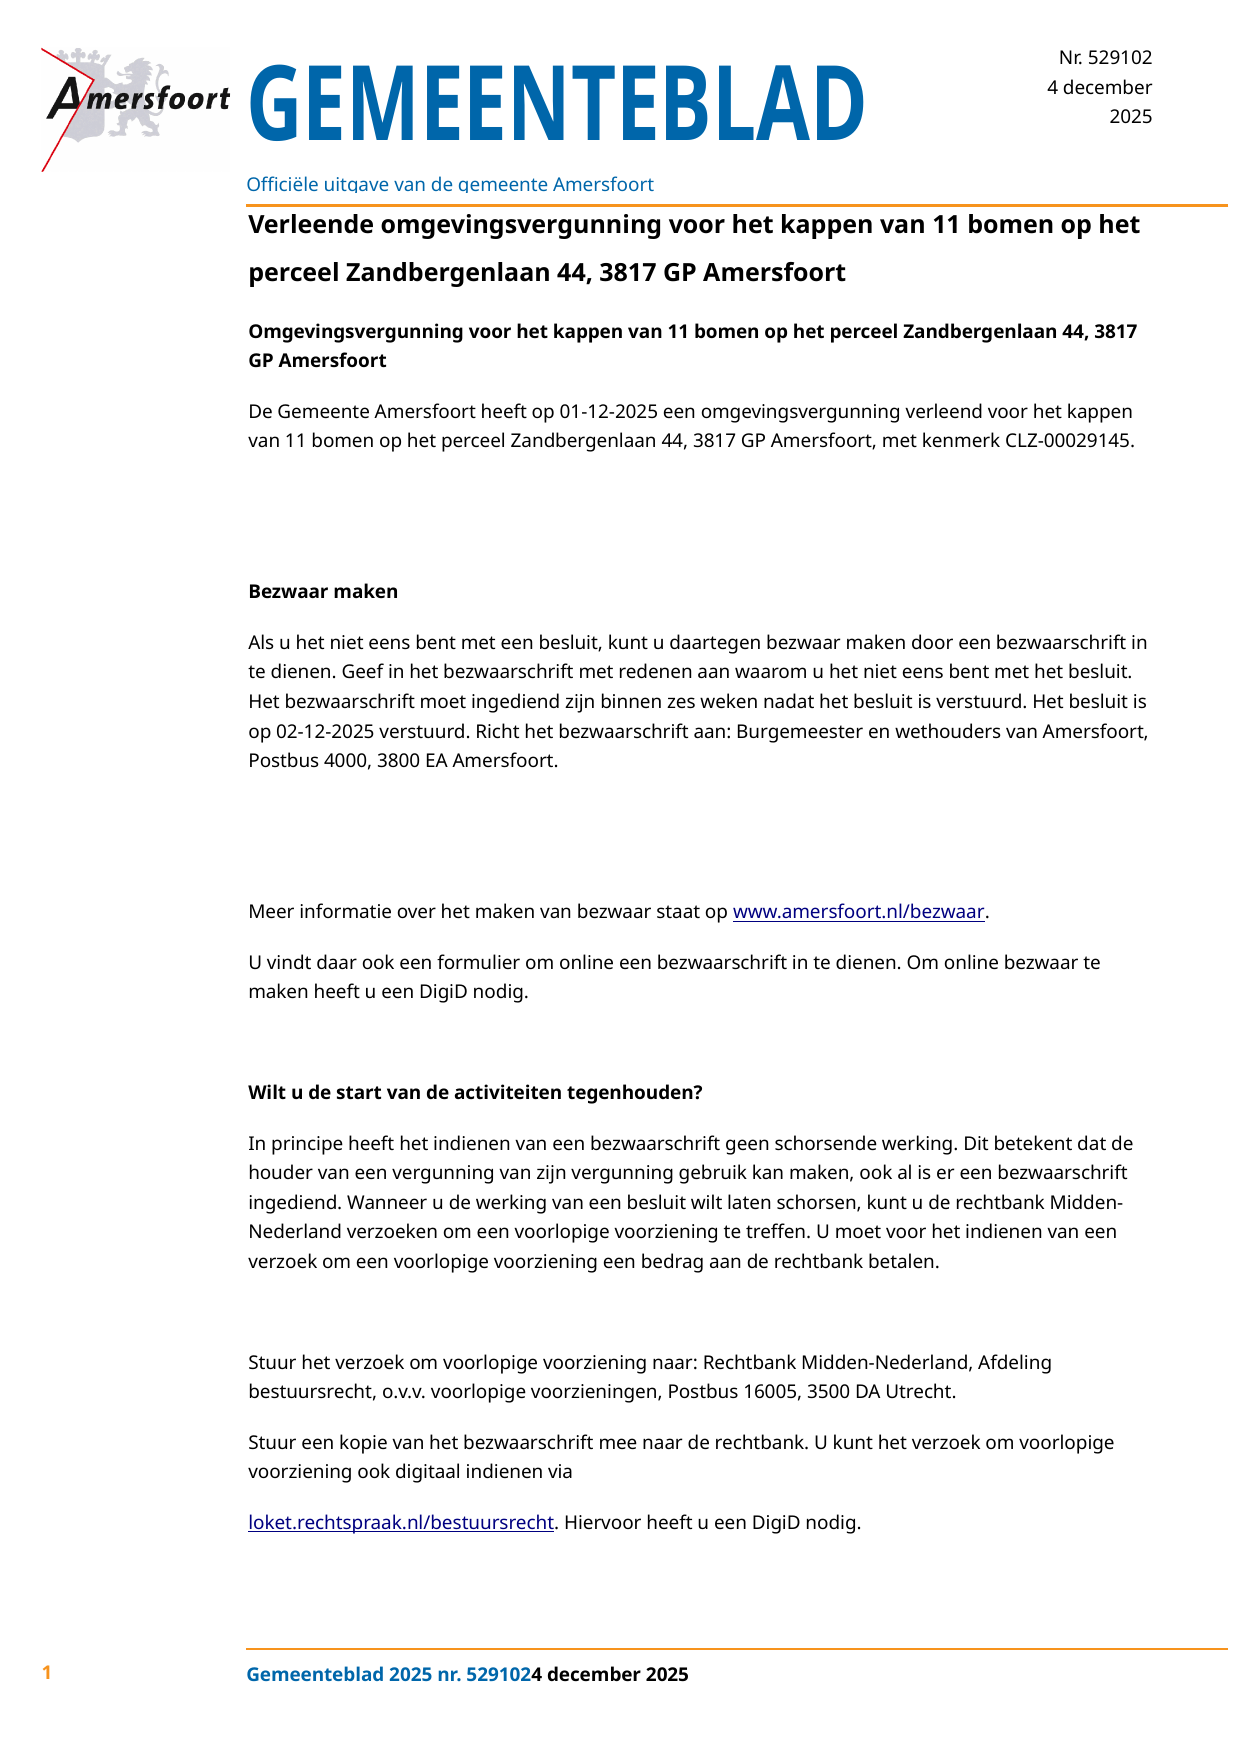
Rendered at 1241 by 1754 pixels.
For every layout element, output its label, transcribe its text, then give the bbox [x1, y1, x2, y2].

text Meer informatie over het maken van bezwaar staat op www.amersfoort.nl/bezwaar. [248, 899, 1152, 924]
picture [41, 47, 231, 172]
text Verleende omgevingsvergunning voor het kappen van 11 bomen op het perceel Zandbergenlaan 44, 3817 GP Amersfoort [248, 207, 1152, 288]
text Stuur een kopie van het bezwaarschrift mee naar de rechtbank. U kunt het verzoek om voorlopige voorziening ook digitaal indienen via [248, 1429, 1152, 1484]
text De Gemeente Amersfoort heeft op 01-12-2025 een omgevingsvergunning verleend voor het kappen van 11 bomen op het perceel Zandbergenlaan 44, 3817 GP Amersfoort, met kenmerk CLZ-00029145. [248, 398, 1152, 453]
text U vindt daar ook een formulier om online een bezwaarschrift in te dienen. Om online bezwaar te maken heeft u een DigiD nodig. [248, 949, 1152, 1004]
text Bezwaar maken [248, 579, 1152, 604]
text Als u het niet eens bent met een besluit, kunt u daartegen bezwaar maken door een bezwaarschrift in te dienen. Geef in het bezwaarschrift met redenen aan waarom u het niet eens bent met het besluit. Het bezwaarschrift moet ingediend zijn binnen zes weken nadat het besluit is verstuurd. Het besluit is op 02-12-2025 verstuurd. Richt het bezwaarschrift aan: Burgemeester en wethouders van Amersfoort, Postbus 4000, 3800 EA Amersfoort. [248, 629, 1152, 773]
text loket.rechtspraak.nl/bestuursrecht. Hiervoor heeft u een DigiD nodig. [248, 1509, 1152, 1535]
text Omgevingsvergunning voor het kappen van 11 bomen op het perceel Zandbergenlaan 44, 3817 GP Amersfoort [248, 318, 1152, 373]
text Wilt u de start van de activiteiten tegenhouden? [248, 1079, 1152, 1105]
text Stuur het verzoek om voorlopige voorziening naar: Rechtbank Midden-Nederland, Afdeling bestuursrecht, o.v.v. voorlopige voorzieningen, Postbus 16005, 3500 DA Utrecht. [248, 1349, 1152, 1404]
text In principe heeft het indienen van een bezwaarschrift geen schorsende werking. Dit betekent dat de houder van een vergunning van zijn vergunning gebruik kan maken, ook al is er een bezwaarschrift ingediend. Wanneer u de werking van een besluit wilt laten schorsen, kunt u de rechtbank Midden-Nederland verzoeken om een voorlopige voorziening te treffen. U moet voor het indienen van een verzoek om een voorlopige voorziening een bedrag aan de rechtbank betalen. [248, 1130, 1152, 1274]
